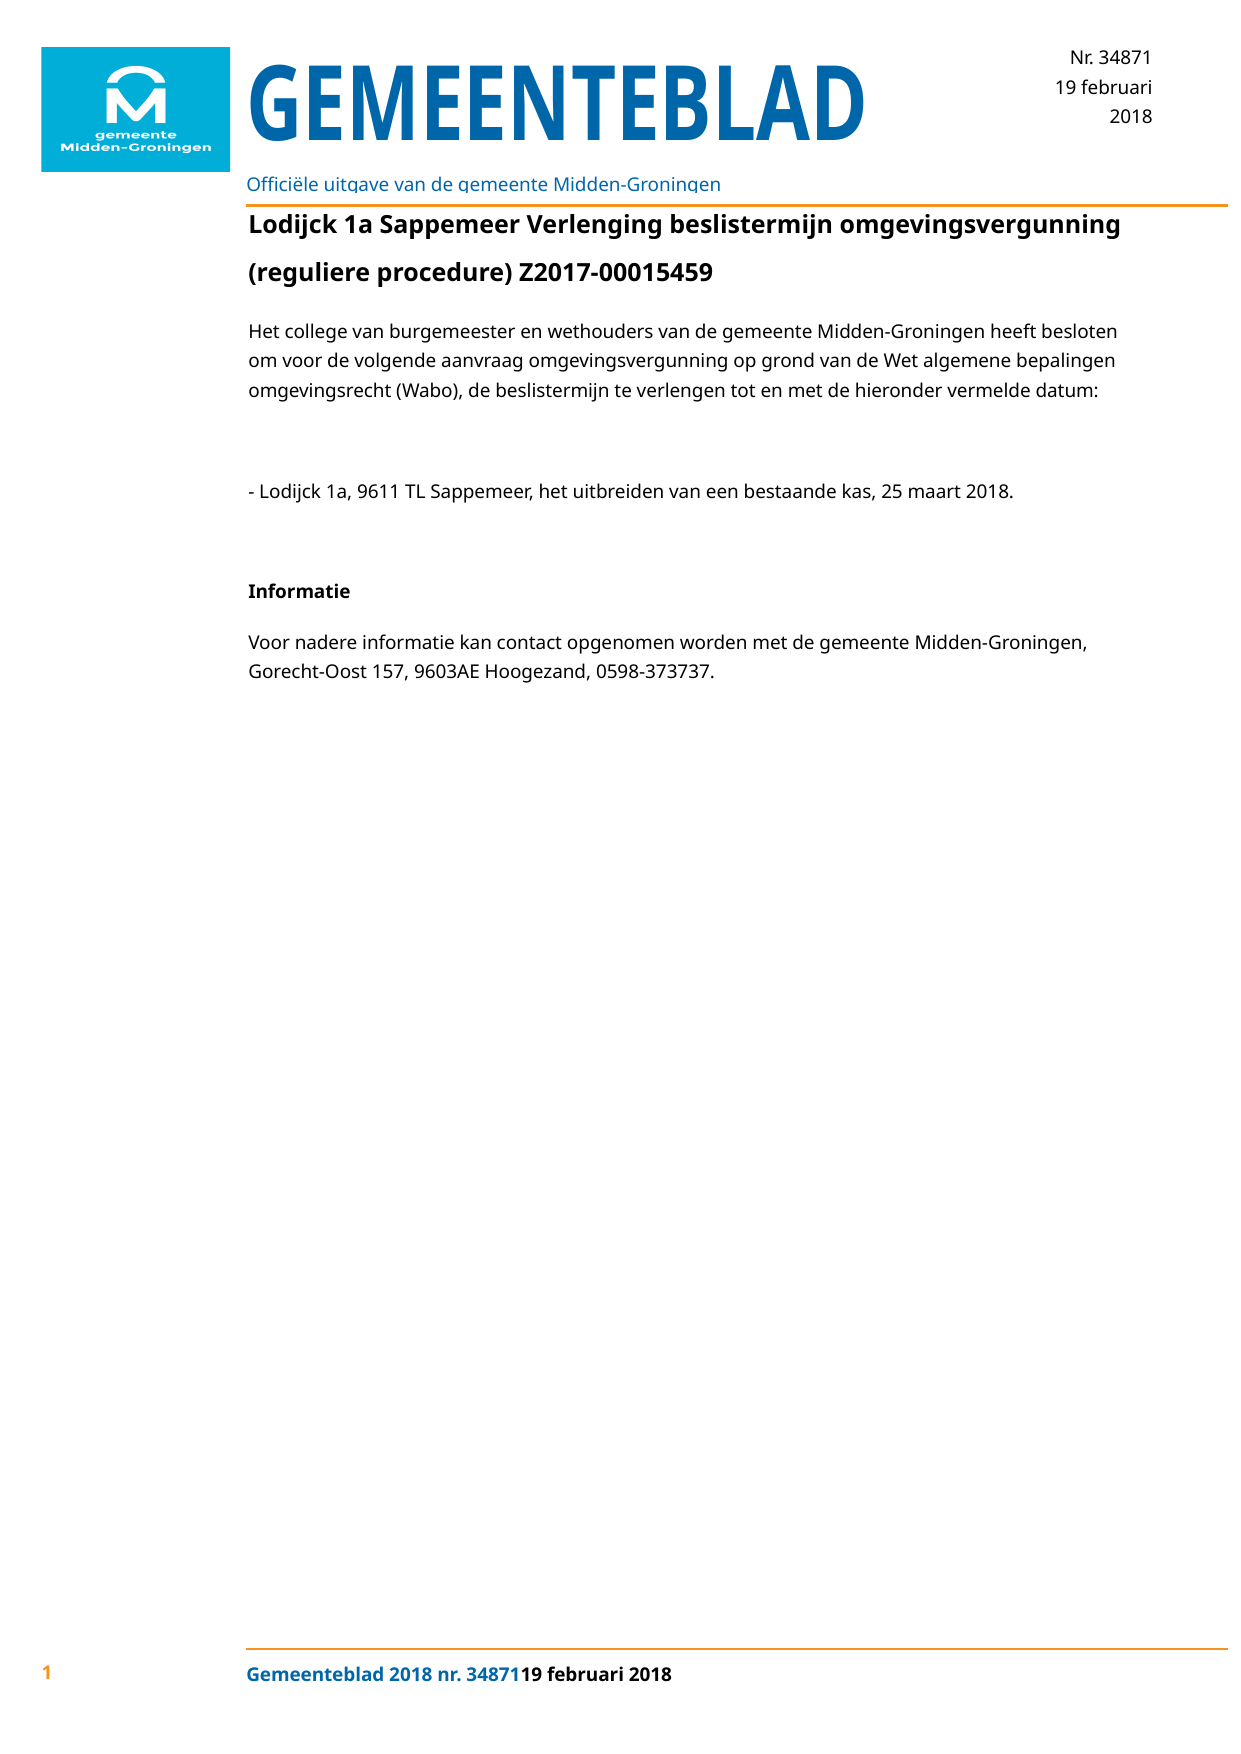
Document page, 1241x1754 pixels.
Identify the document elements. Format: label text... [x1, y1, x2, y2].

picture [184, 146, 190, 153]
picture [107, 89, 165, 122]
text Voor nadere informatie kan contact opgenomen worden met de gemeente Midden-Groningen, Gorecht-Oost 157, 9603AE Hoogezand, 0598-373737. [248, 629, 1152, 684]
text Informatie [248, 579, 1152, 604]
picture [108, 66, 164, 82]
text Lodijck 1a Sappemeer Verlenging beslistermijn omgevingsvergunning (reguliere procedure) Z2017-00015459 [248, 207, 1152, 288]
text Het college van burgemeester en wethouders van de gemeente Midden-Groningen heeft besloten om voor de volgende aanvraag omgevingsvergunning op grond van de Wet algemene bepalingen omgevingsrecht (Wabo), de beslistermijn te verlengen tot en met de hieronder vermelde datum: [248, 318, 1152, 403]
text - Lodijck 1a, 9611 TL Sappemeer, het uitbreiden van een bestaande kas, 25 maart 2018. [248, 478, 1152, 504]
